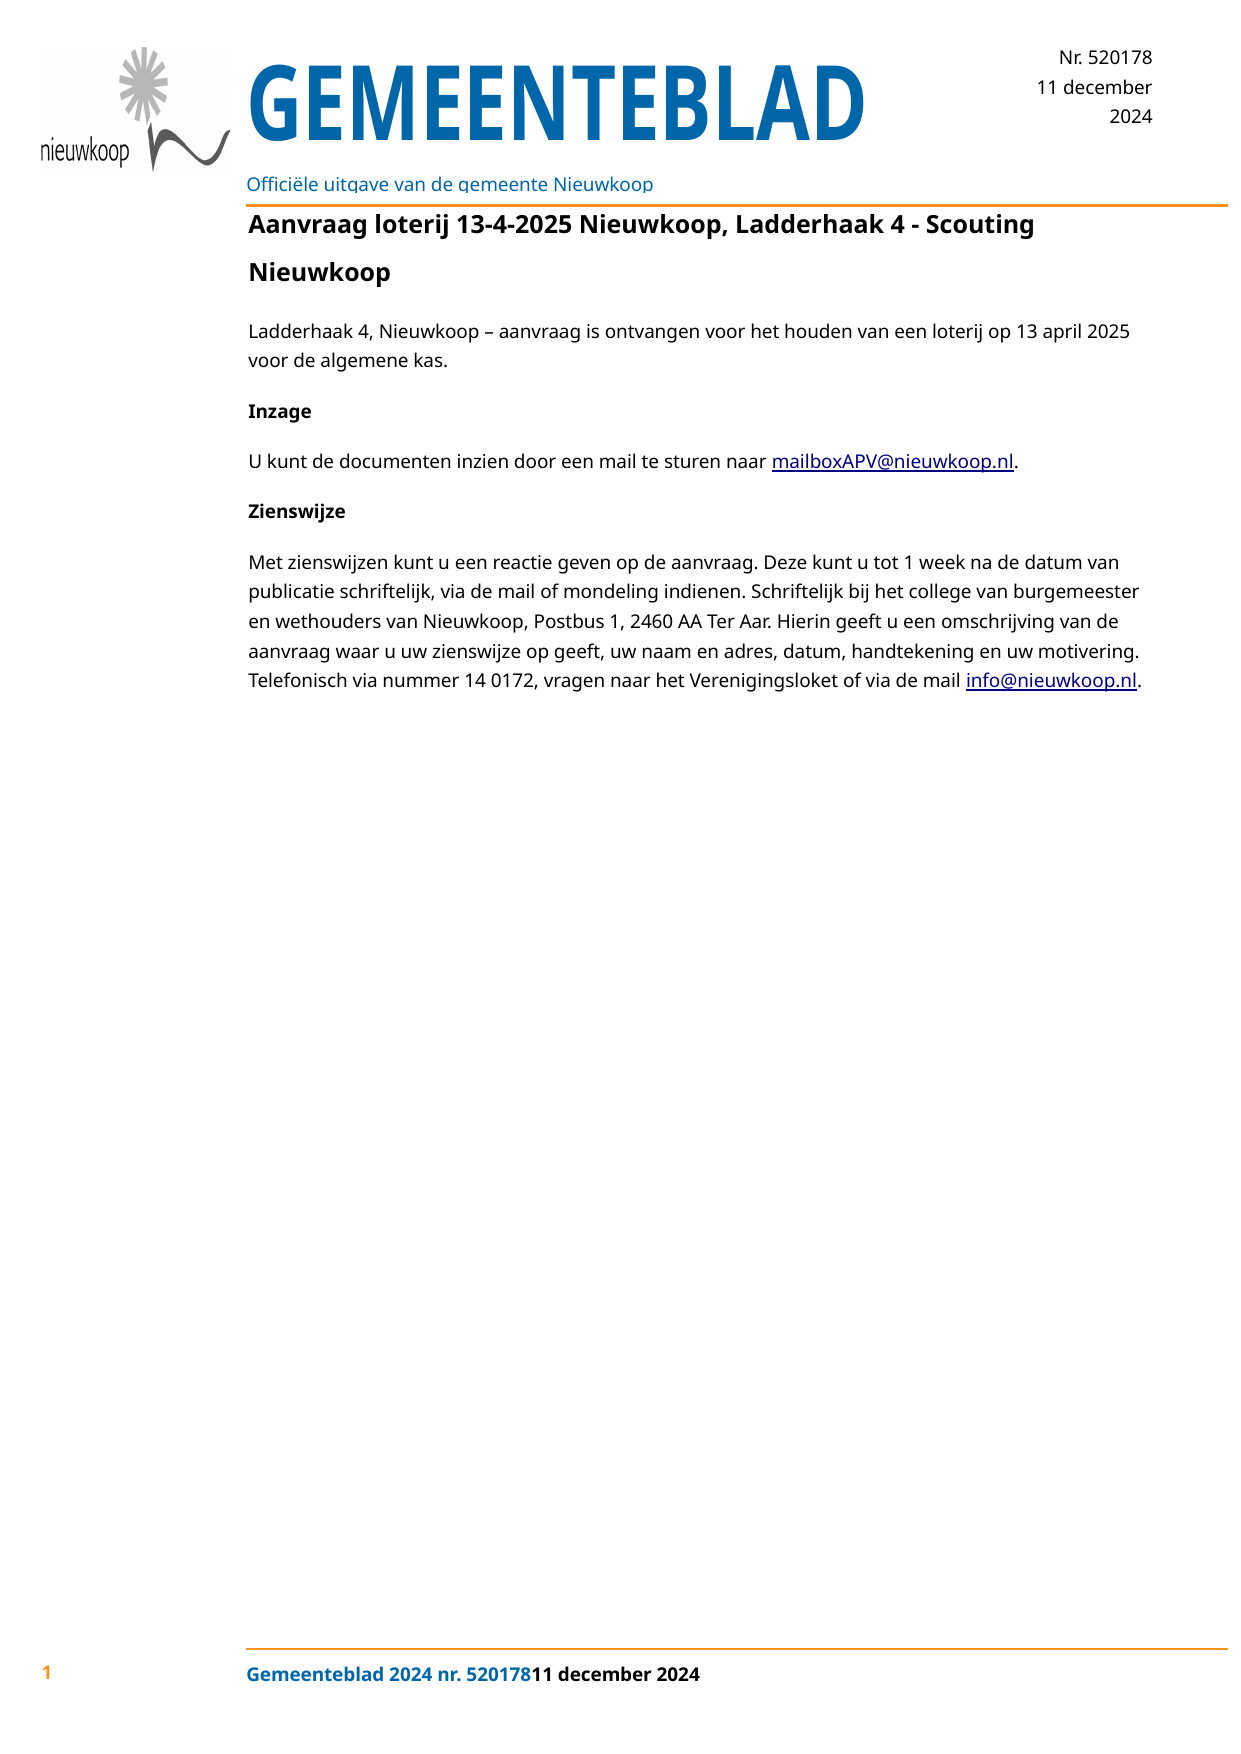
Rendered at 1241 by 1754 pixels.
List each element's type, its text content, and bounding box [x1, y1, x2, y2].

text Ladderhaak 4, Nieuwkoop – aanvraag is ontvangen voor het houden van een loterij op 13 april 2025 voor de algemene kas. [248, 318, 1152, 373]
text Zienswijze [248, 499, 1152, 524]
text U kunt de documenten inzien door een mail te sturen naar mailboxAPV@nieuwkoop.nl. [248, 448, 1152, 474]
text Inzage [248, 398, 1152, 424]
picture [41, 47, 231, 172]
text Met zienswijzen kunt u een reactie geven op de aanvraag. Deze kunt u tot 1 week na de datum van publicatie schriftelijk, via de mail of mondeling indienen. Schriftelijk bij het college van burgemeester en wethouders van Nieuwkoop, Postbus 1, 2460 AA Ter Aar. Hierin geeft u een omschrijving van de aanvraag waar u uw zienswijze op geeft, uw naam en adres, datum, handtekening en uw motivering. Telefonisch via nummer 14 0172, vragen naar het Verenigingsloket of via de mail info@nieuwkoop.nl. [248, 549, 1152, 693]
text Aanvraag loterij 13-4-2025 Nieuwkoop, Ladderhaak 4 - Scouting Nieuwkoop [248, 207, 1152, 288]
